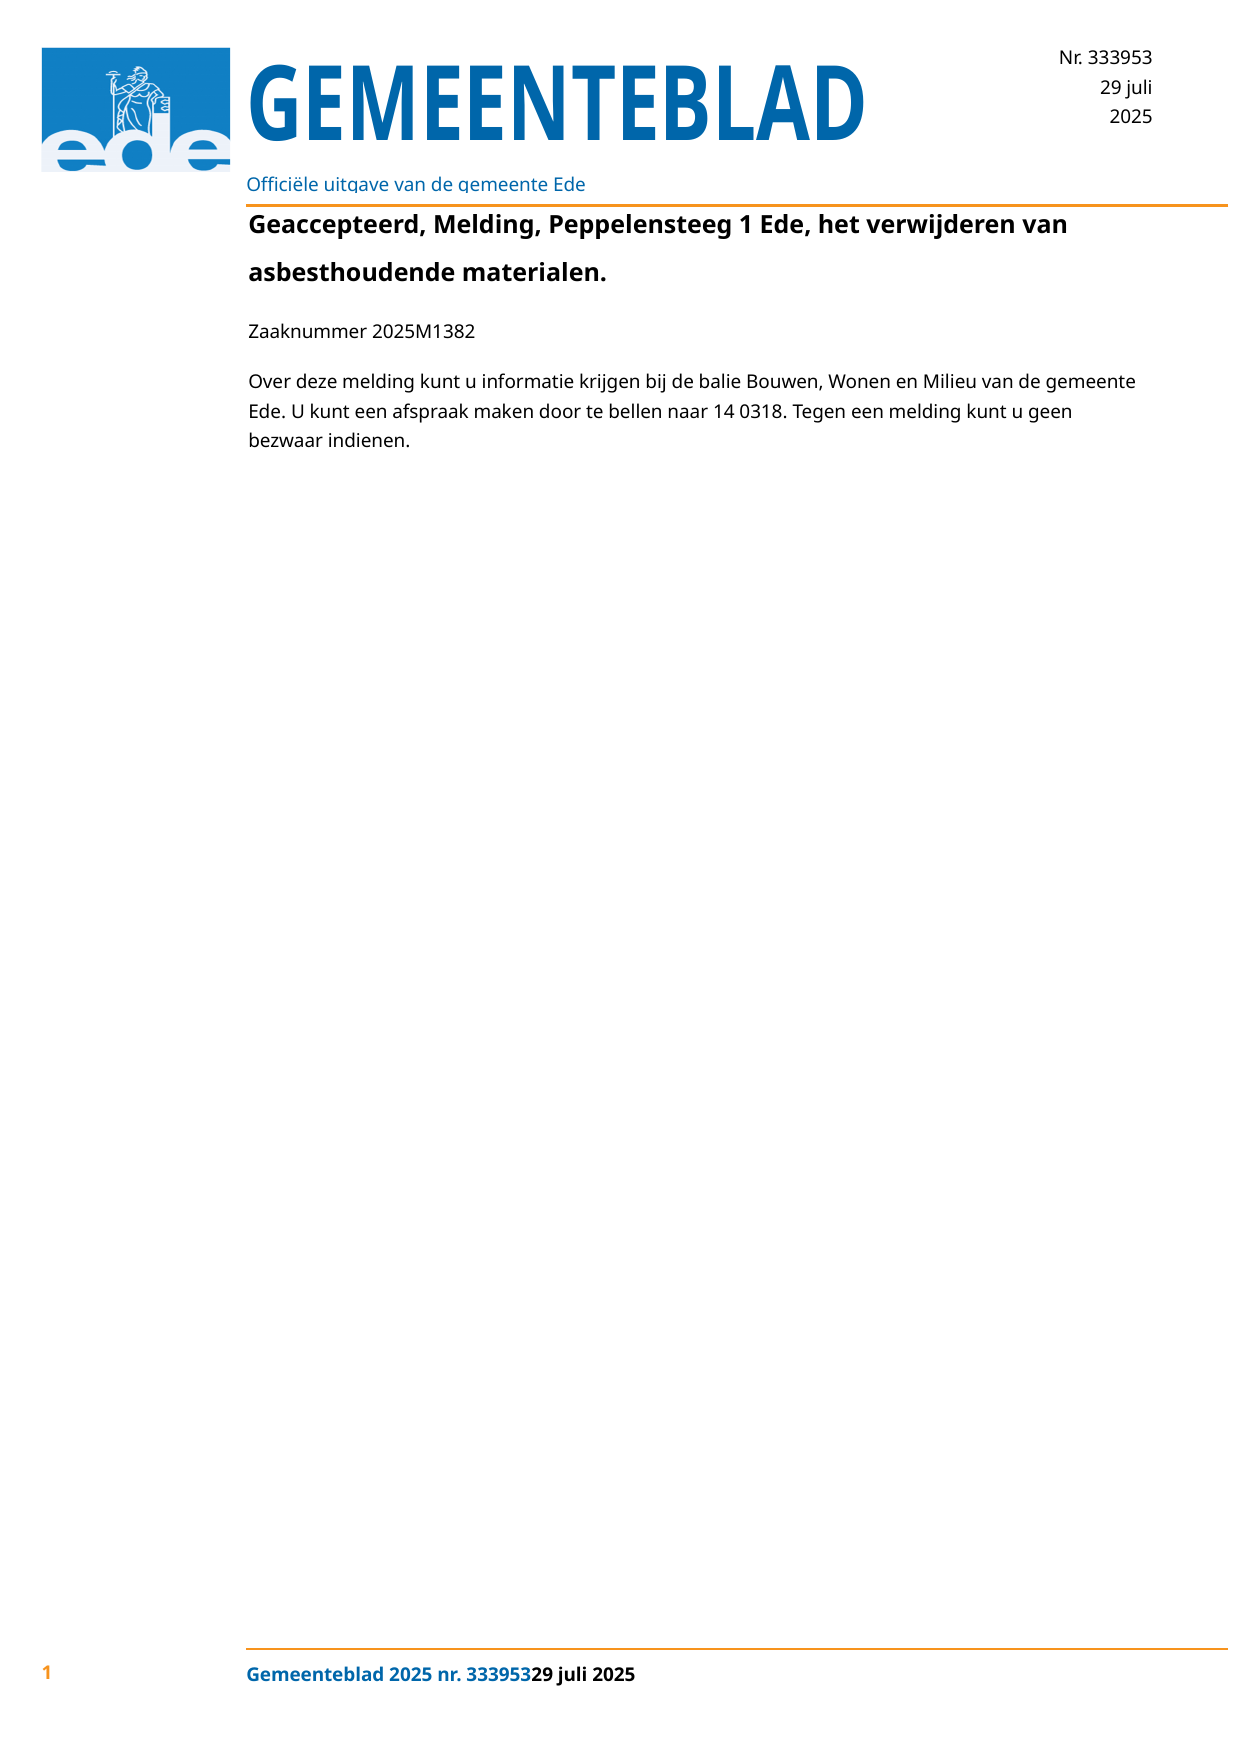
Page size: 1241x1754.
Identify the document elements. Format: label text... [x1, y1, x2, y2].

text Zaaknummer 2025M1382 [248, 318, 1152, 344]
text Geaccepteerd, Melding, Peppelensteeg 1 Ede, het verwijderen van asbesthoudende materialen. [248, 207, 1152, 288]
picture [41, 47, 231, 172]
text Over deze melding kunt u informatie krijgen bij de balie Bouwen, Wonen en Milieu van de gemeente Ede. U kunt een afspraak maken door te bellen naar 14 0318. Tegen een melding kunt u geen bezwaar indienen. [248, 368, 1152, 453]
